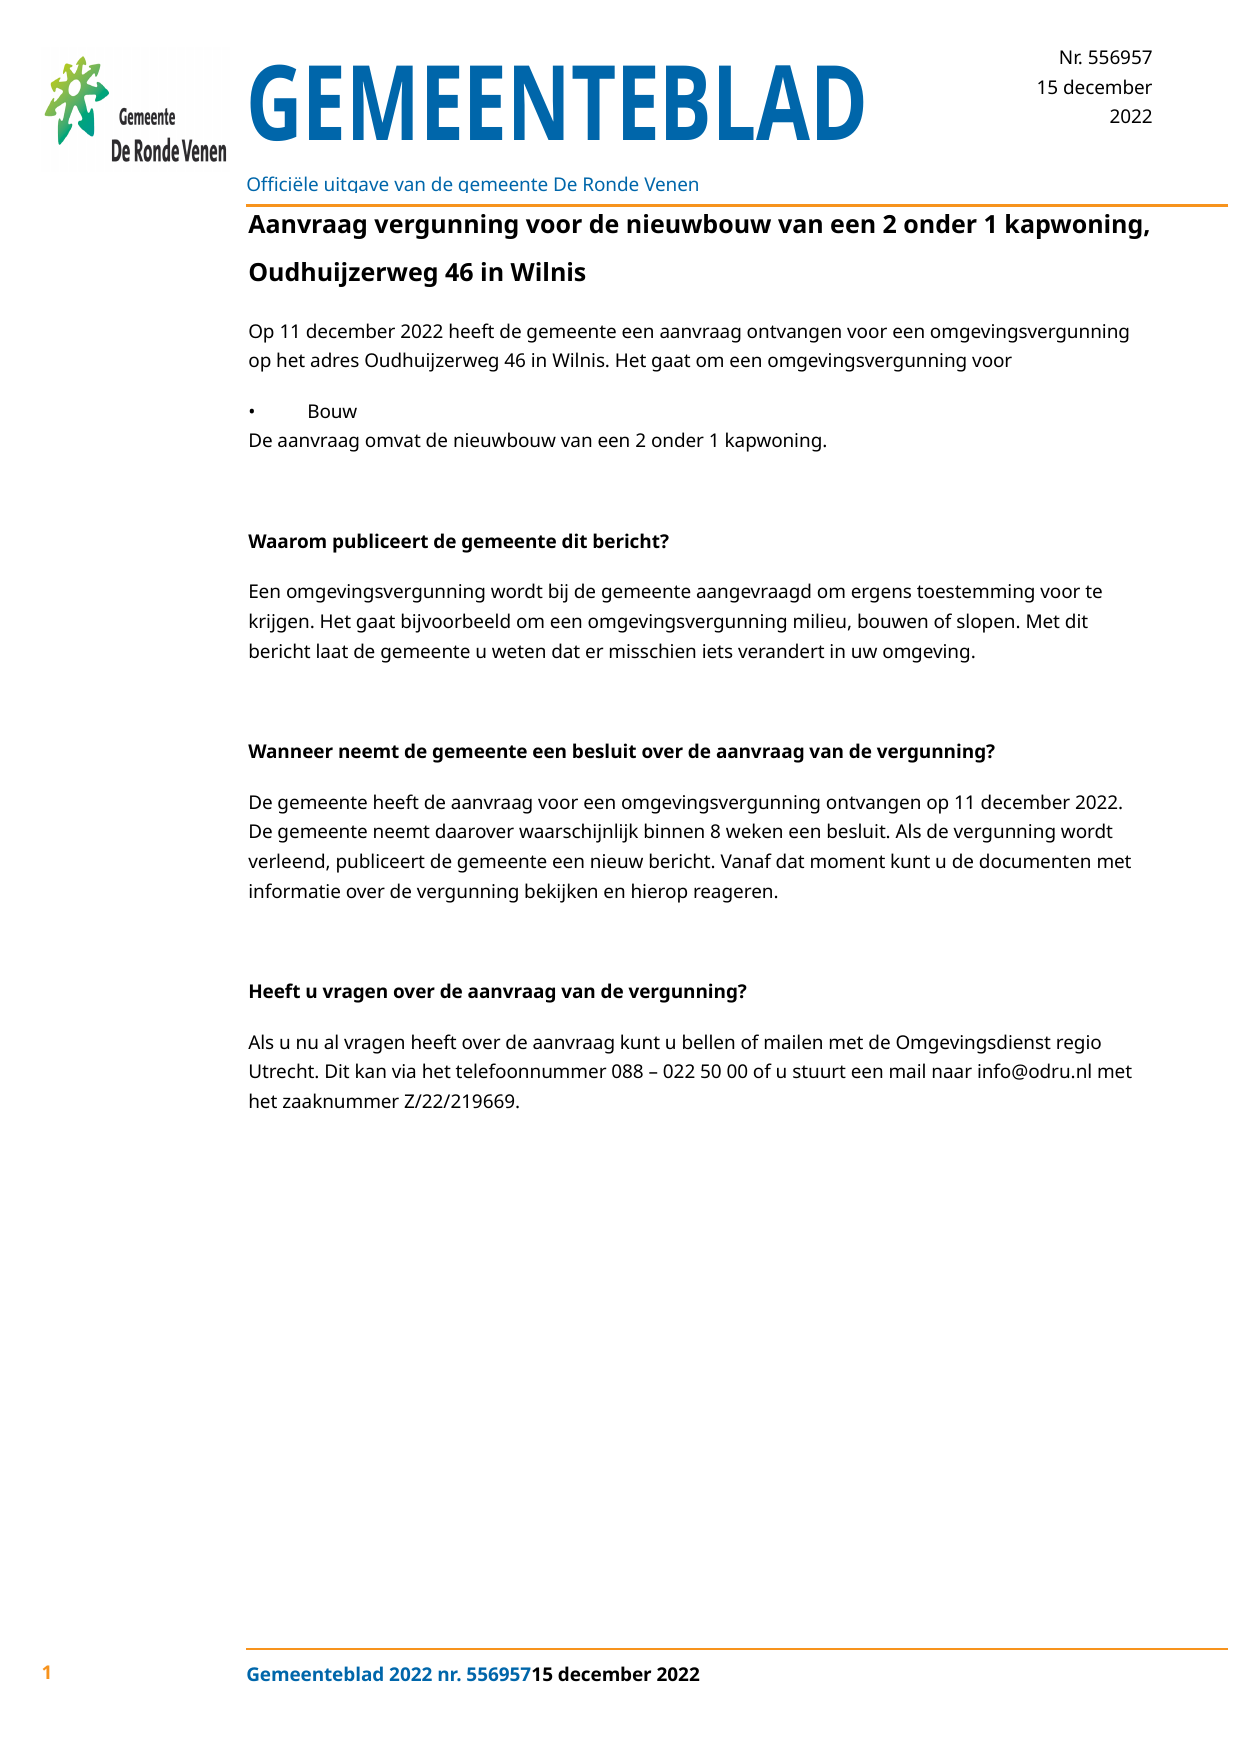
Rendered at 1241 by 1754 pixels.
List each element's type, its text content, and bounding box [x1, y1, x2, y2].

text Heeft u vragen over de aanvraag van de vergunning? [248, 979, 1152, 1004]
text De gemeente heeft de aanvraag voor een omgevingsvergunning ontvangen op 11 december 2022. De gemeente neemt daarover waarschijnlijk binnen 8 weken een besluit. Als de vergunning wordt verleend, publiceert de gemeente een nieuw bericht. Vanaf dat moment kunt u de documenten met informatie over de vergunning bekijken en hierop reageren. [248, 789, 1152, 904]
text Als u nu al vragen heeft over de aanvraag kunt u bellen of mailen met de Omgevingsdienst regio Utrecht. Dit kan via het telefoonnummer 088 – 022 50 00 of u stuurt een mail naar info@odru.nl met het zaaknummer Z/22/219669. [248, 1029, 1152, 1114]
text Waarom publiceert de gemeente dit bericht? [248, 528, 1152, 554]
text Aanvraag vergunning voor de nieuwbouw van een 2 onder 1 kapwoning, Oudhuijzerweg 46 in Wilnis [248, 207, 1152, 288]
text Wanneer neemt de gemeente een besluit over de aanvraag van de vergunning? [248, 739, 1152, 764]
picture [41, 47, 231, 172]
text Op 11 december 2022 heeft de gemeente een aanvraag ontvangen voor een omgevingsvergunning op het adres Oudhuijzerweg 46 in Wilnis. Het gaat om een omgevingsvergunning voor [248, 318, 1152, 373]
list Bouw [248, 398, 1152, 424]
text De aanvraag omvat de nieuwbouw van een 2 onder 1 kapwoning. [248, 427, 1152, 453]
text Een omgevingsvergunning wordt bij de gemeente aangevraagd om ergens toestemming voor te krijgen. Het gaat bijvoorbeeld om een omgevingsvergunning milieu, bouwen of slopen. Met dit bericht laat de gemeente u weten dat er misschien iets verandert in uw omgeving. [248, 579, 1152, 664]
